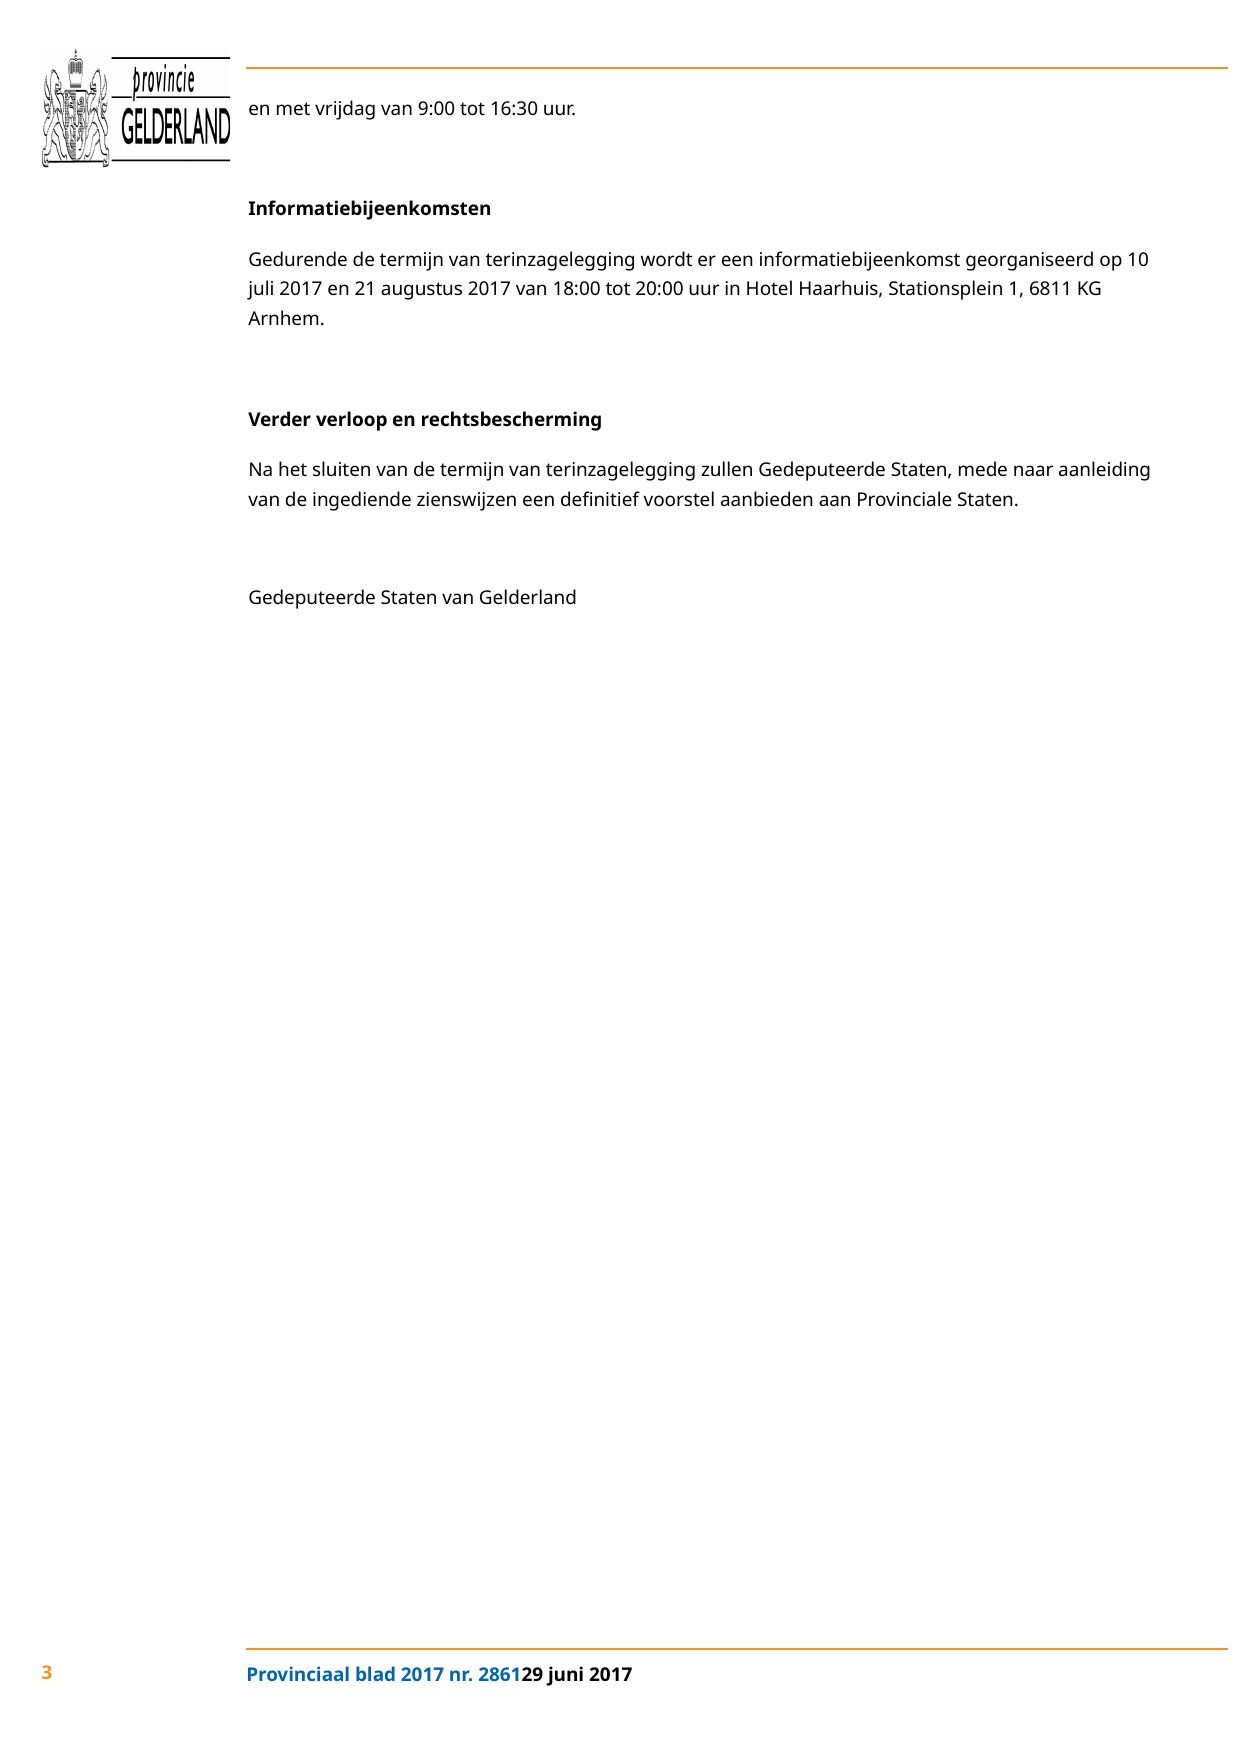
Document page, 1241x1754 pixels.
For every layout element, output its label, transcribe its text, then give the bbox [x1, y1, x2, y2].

text Gedeputeerde Staten van Gelderland [248, 584, 1152, 610]
text Na het sluiten van de termijn van terinzagelegging zullen Gedeputeerde Staten, mede naar aanleiding van de ingediende zienswijzen een definitief voorstel aanbieden aan Provinciale Staten. [248, 456, 1152, 512]
text Verder verloop en rechtsbescherming [248, 406, 1152, 432]
text Informatiebijeenkomsten [248, 196, 1152, 221]
text en met vrijdag van 9:00 tot 16:30 uur. [248, 95, 1152, 121]
text Gedurende de termijn van terinzagelegging wordt er een informatiebijeenkomst georganiseerd op 10 juli 2017 en 21 augustus 2017 van 18:00 tot 20:00 uur in Hotel Haarhuis, Stationsplein 1, 6811 KG Arnhem. [248, 246, 1152, 331]
picture [41, 47, 231, 172]
